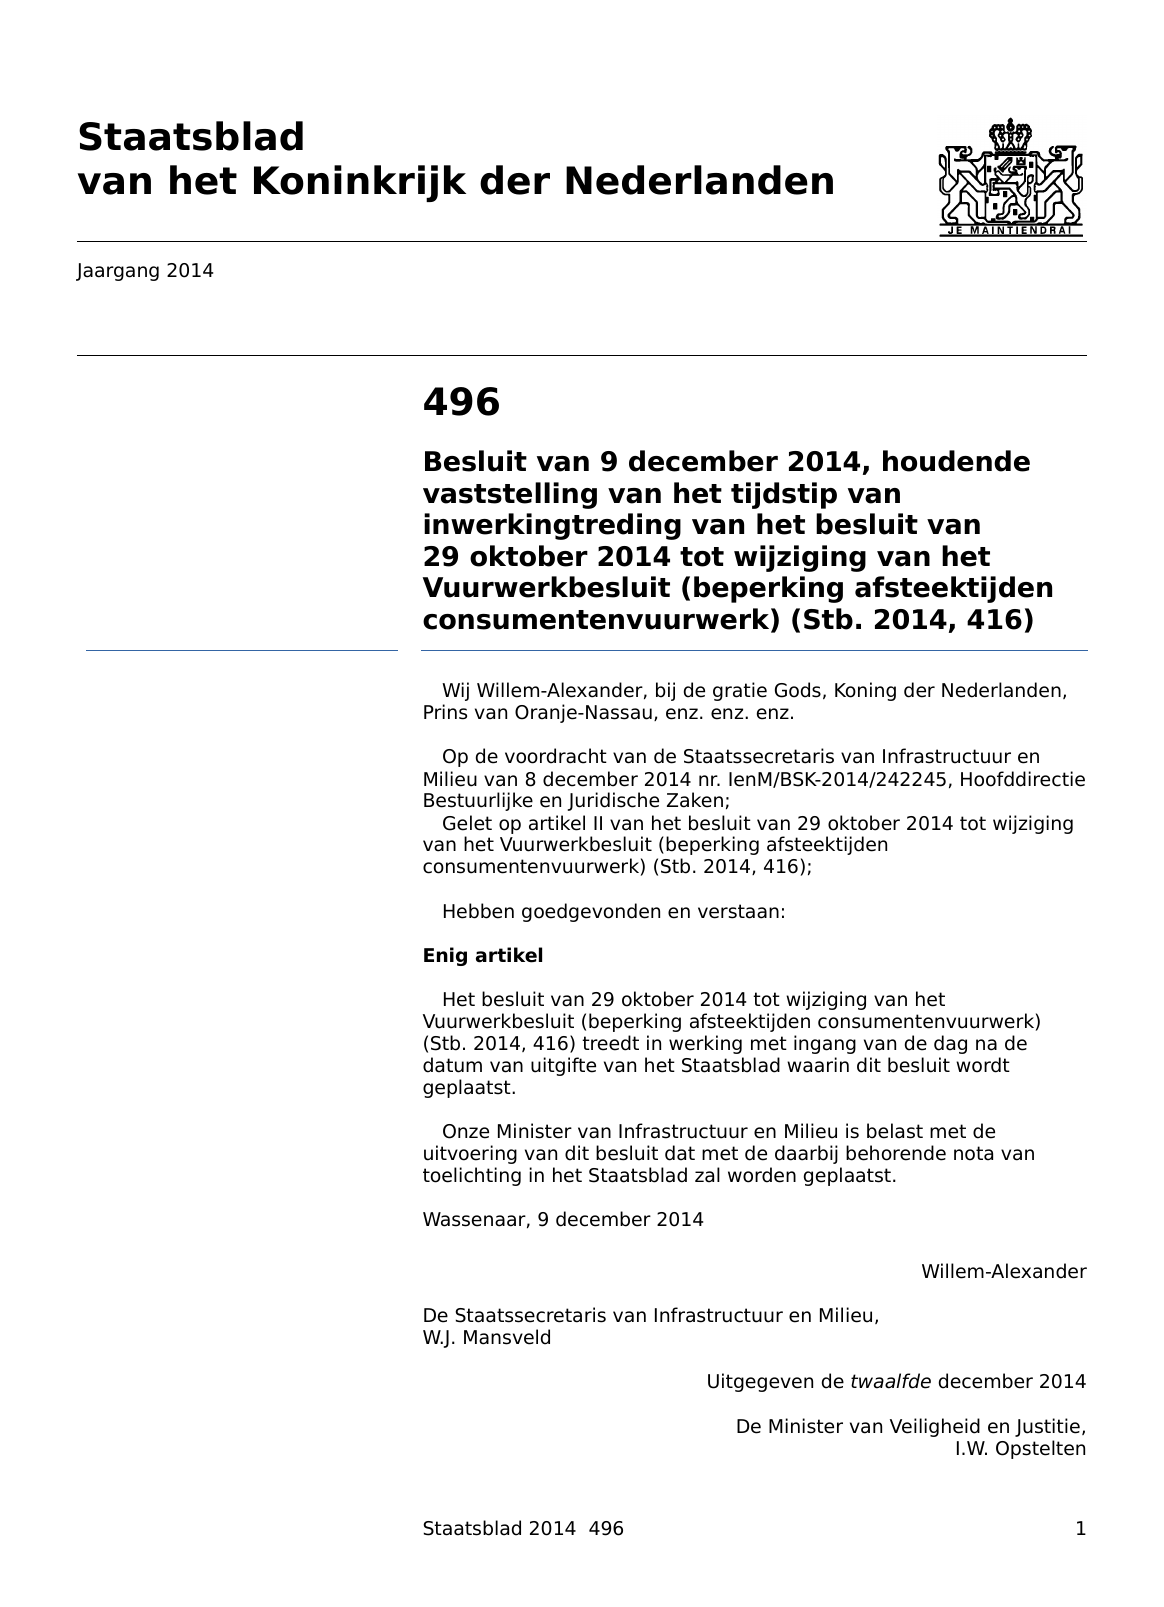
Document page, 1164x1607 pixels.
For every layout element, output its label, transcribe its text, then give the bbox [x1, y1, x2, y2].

table_cell Jaargang 2014 [77, 242, 1087, 355]
text De Staatssecretaris van Infrastructuur en Milieu, W.J. Mansveld [422, 1305, 1087, 1349]
table_header Staatsblad van het Koninkrijk der Nederlanden [77, 100, 886, 241]
text Besluit van 9 december 2014, houdende vaststelling van het tijdstip van inwerkingtreding van het besluit van 29 oktober 2014 tot wijziging van het Vuurwerkbesluit (beperking afsteektijden consumentenvuurwerk) (Stb. 2014, 416) [422, 447, 1087, 636]
text De Minister van Veiligheid en Justitie, I.W. Opstelten [422, 1416, 1087, 1459]
text Wij Willem-Alexander, bij de gratie Gods, Koning der Nederlanden, Prins van Oranje-Nassau, enz. enz. enz. [422, 680, 1087, 724]
subtitle 496 [422, 381, 1087, 424]
text Uitgegeven de twaalfde december 2014 [422, 1371, 1087, 1393]
text Het besluit van 29 oktober 2014 tot wijziging van het Vuurwerkbesluit (beperking afsteektijden consumentenvuurwerk) (Stb. 2014, 416) treedt in werking met ingang van de dag na de datum van uitgifte van het Staatsblad waarin dit besluit wordt geplaatst. [422, 989, 1087, 1099]
text Willem-Alexander [422, 1261, 1087, 1283]
text Gelet op artikel II van het besluit van 29 oktober 2014 tot wijziging van het Vuurwerkbesluit (beperking afsteektijden consumentenvuurwerk) (Stb. 2014, 416); [422, 812, 1087, 878]
text Hebben goedgevonden en verstaan: [422, 901, 1087, 922]
table_header [886, 100, 1087, 241]
text Op de voordracht van de Staatssecretaris van Infrastructuur en Milieu van 8 december 2014 nr. IenM/BSK-2014/242245, Hoofddirectie Bestuurlijke en Juridische Zaken; [422, 746, 1087, 812]
text Onze Minister van Infrastructuur en Milieu is belast met de uitvoering van dit besluit dat met de daarbij behorende nota van toelichting in het Staatsblad zal worden geplaatst. [422, 1121, 1087, 1187]
text Wassenaar, 9 december 2014 [422, 1209, 1087, 1231]
subtitle Enig artikel [422, 945, 1087, 967]
picture [936, 115, 1087, 240]
